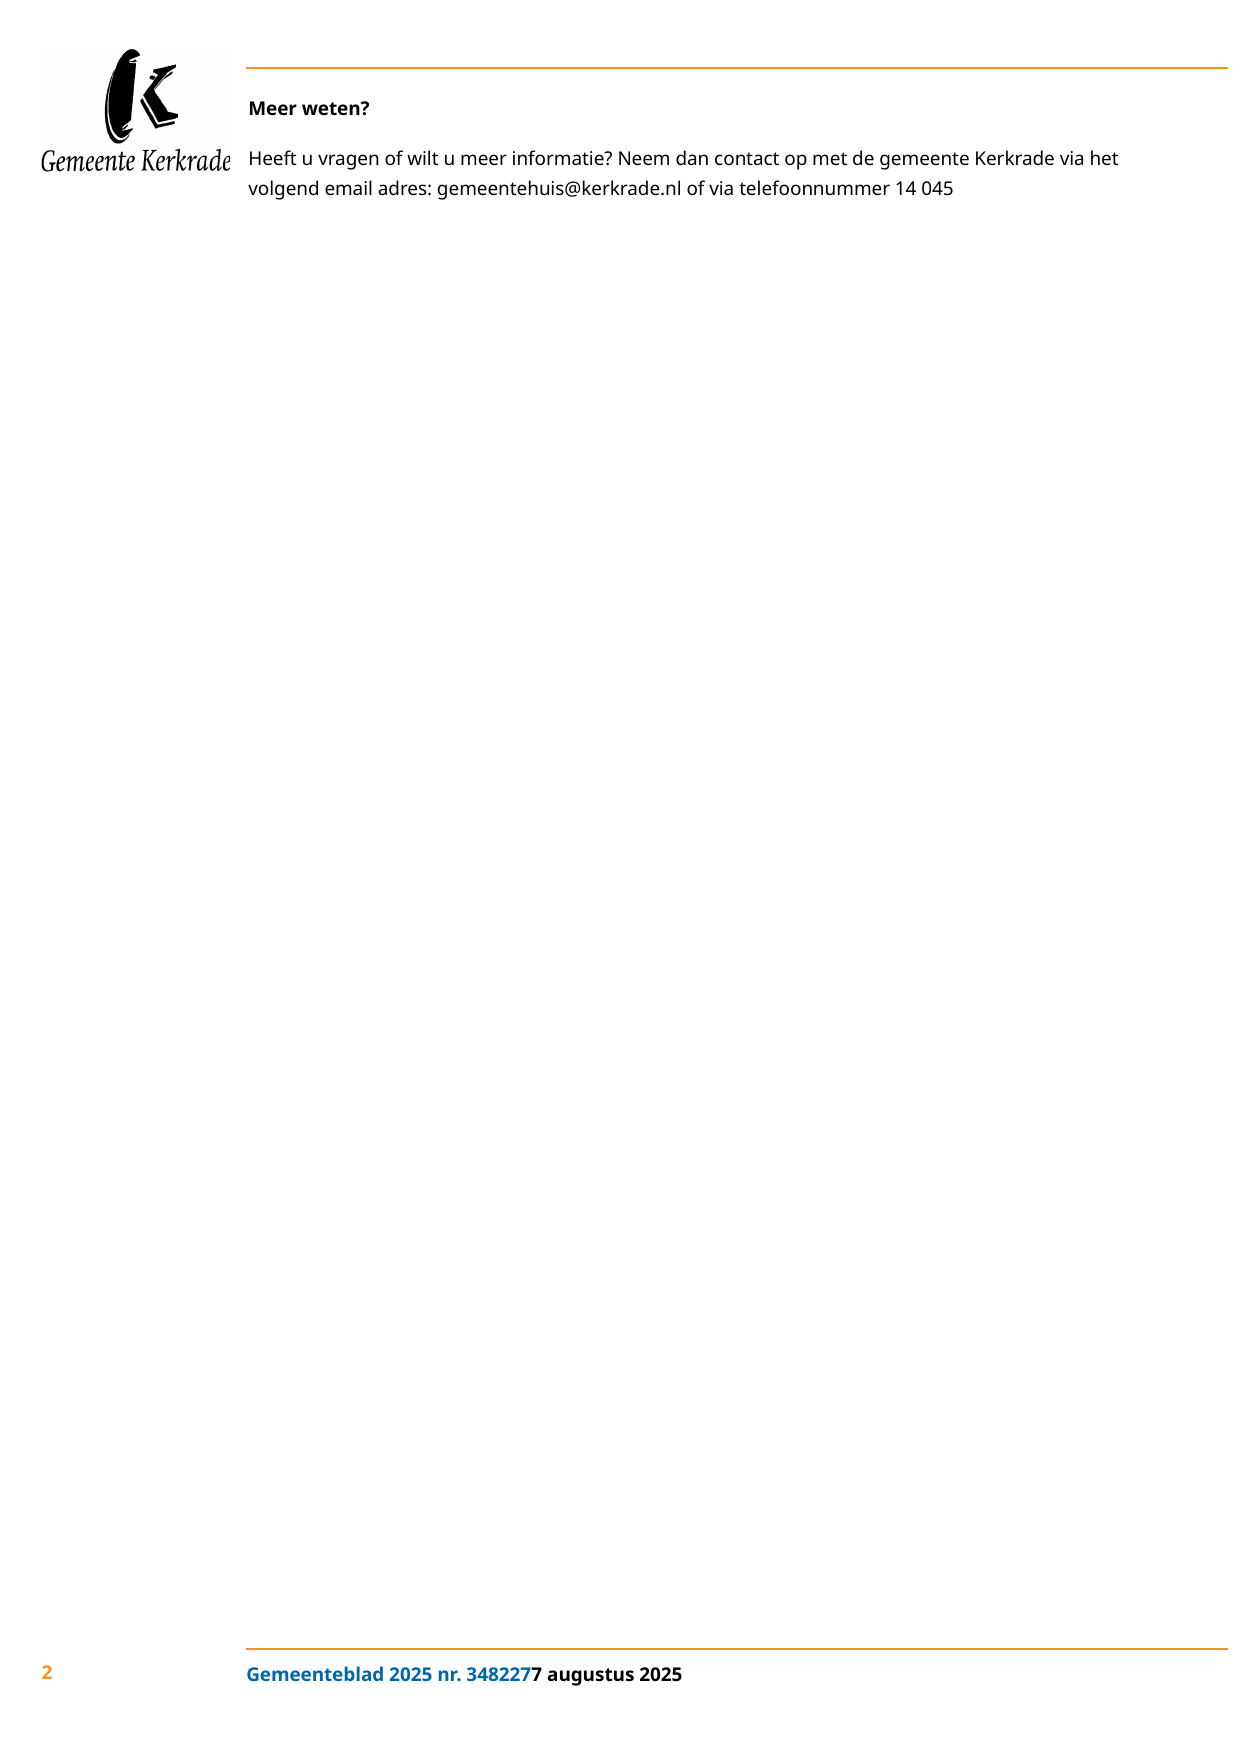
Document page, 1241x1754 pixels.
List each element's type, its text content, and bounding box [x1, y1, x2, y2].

text Heeft u vragen of wilt u meer informatie? Neem dan contact op met de gemeente Kerkrade via het volgend email adres: gemeentehuis@kerkrade.nl of via telefoonnummer 14 045 [248, 145, 1152, 201]
text Meer weten? [248, 95, 1152, 121]
picture [41, 47, 231, 172]
